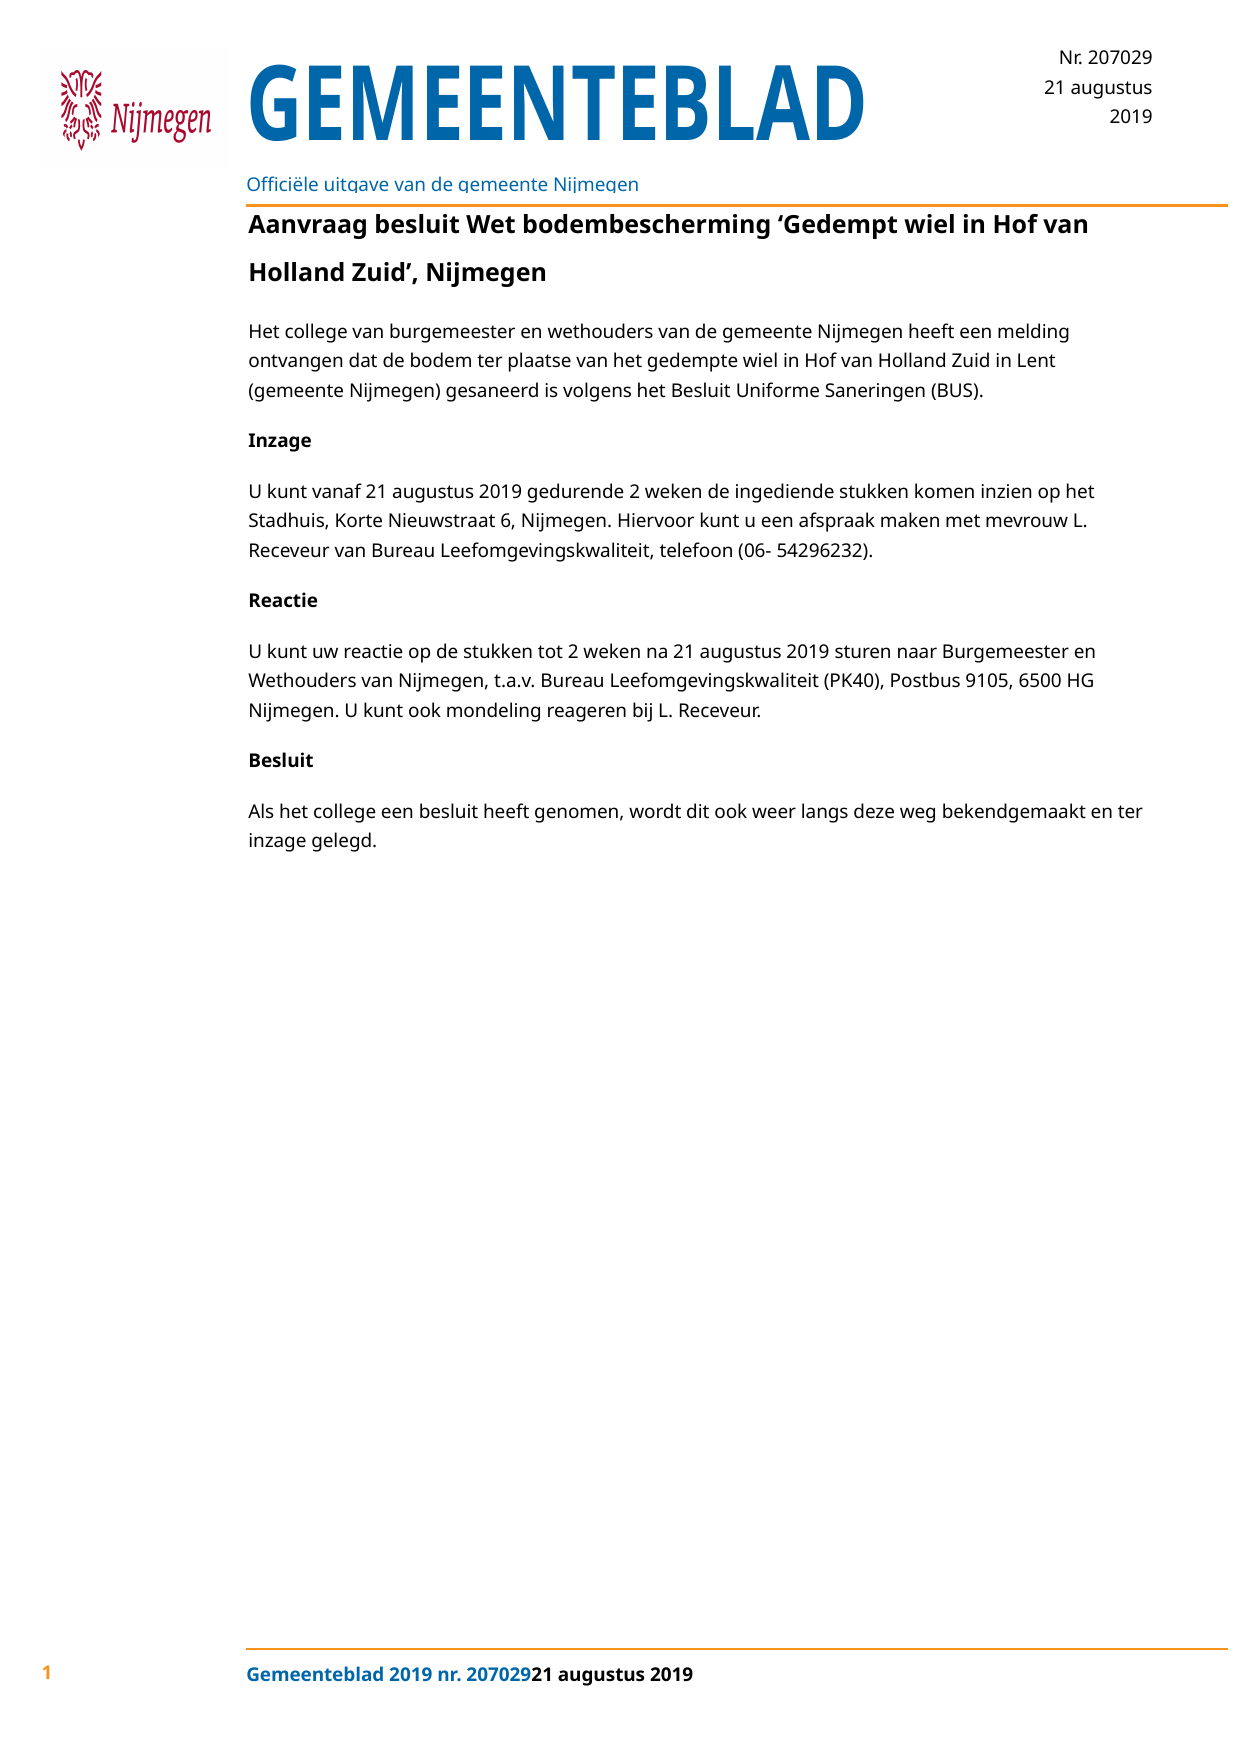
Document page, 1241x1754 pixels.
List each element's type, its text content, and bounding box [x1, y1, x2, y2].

text Reactie [248, 587, 1152, 613]
text Besluit [248, 747, 1152, 773]
picture [41, 47, 231, 172]
text U kunt uw reactie op de stukken tot 2 weken na 21 augustus 2019 sturen naar Burgemeester en Wethouders van Nijmegen, t.a.v. Bureau Leefomgevingskwaliteit (PK40), Postbus 9105, 6500 HG Nijmegen. U kunt ook mondeling reageren bij L. Receveur. [248, 638, 1152, 723]
text U kunt vanaf 21 augustus 2019 gedurende 2 weken de ingediende stukken komen inzien op het Stadhuis, Korte Nieuwstraat 6, Nijmegen. Hiervoor kunt u een afspraak maken met mevrouw L. Receveur van Bureau Leefomgevingskwaliteit, telefoon (06- 54296232). [248, 478, 1152, 563]
text Het college van burgemeester en wethouders van de gemeente Nijmegen heeft een melding ontvangen dat de bodem ter plaatse van het gedempte wiel in Hof van Holland Zuid in Lent (gemeente Nijmegen) gesaneerd is volgens het Besluit Uniforme Saneringen (BUS). [248, 318, 1152, 403]
text Als het college een besluit heeft genomen, wordt dit ook weer langs deze weg bekendgemaakt en ter inzage gelegd. [248, 798, 1152, 853]
text Aanvraag besluit Wet bodembescherming ‘Gedempt wiel in Hof van Holland Zuid’, Nijmegen [248, 207, 1152, 288]
text Inzage [248, 427, 1152, 453]
